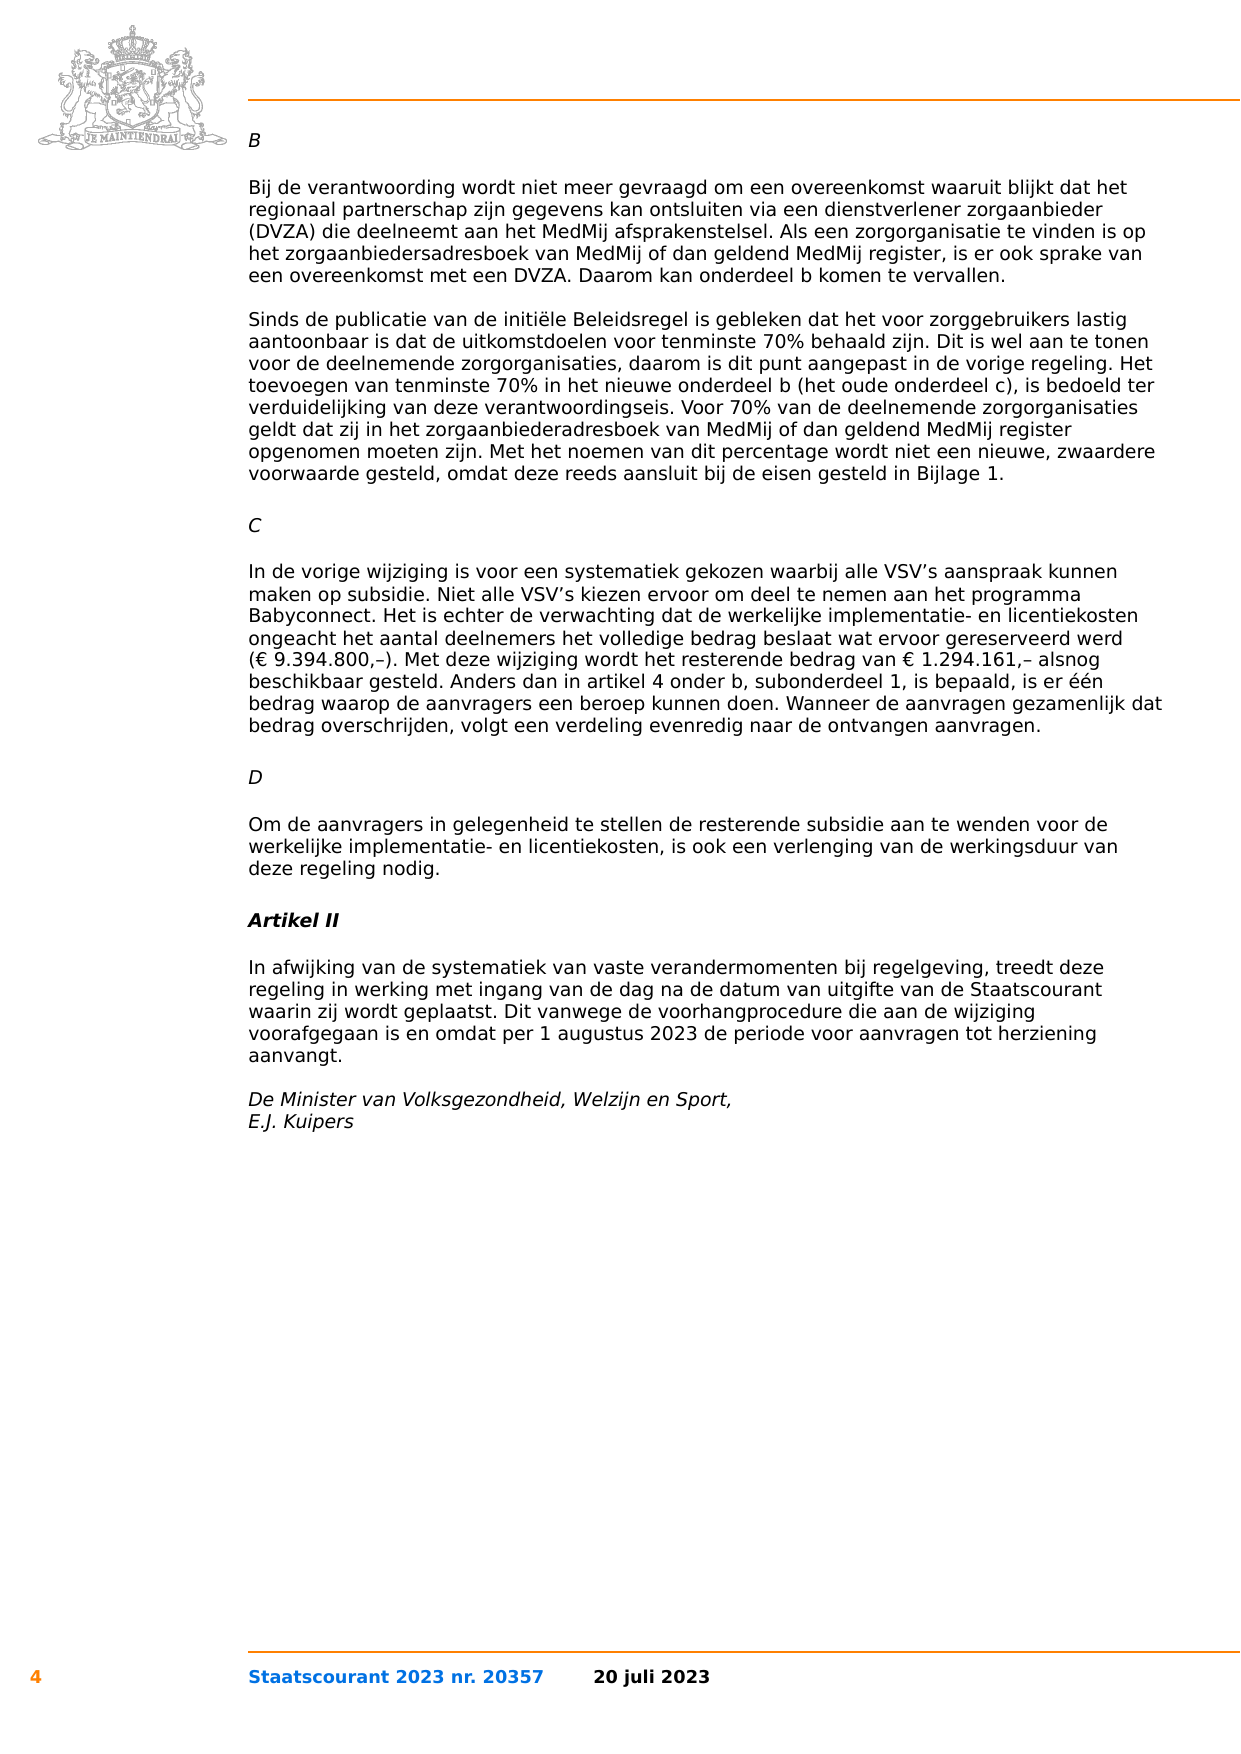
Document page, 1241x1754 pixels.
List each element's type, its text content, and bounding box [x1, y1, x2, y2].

picture [38, 25, 227, 150]
text In de vorige wijziging is voor een systematiek gekozen waarbij alle VSV’s aanspraak kunnen maken op subsidie. Niet alle VSV’s kiezen ervoor om deel te nemen aan het programma Babyconnect. Het is echter de verwachting dat de werkelijke implementatie- en licentiekosten ongeacht het aantal deelnemers het volledige bedrag beslaat wat ervoor gereserveerd werd (€ 9.394.800,–). Met deze wijziging wordt het resterende bedrag van € 1.294.161,– alsnog beschikbaar gesteld. Anders dan in artikel 4 onder b, subonderdeel 1, is bepaald, is er één bedrag waarop de aanvragers een beroep kunnen doen. Wanneer de aanvragen gezamenlijk dat bedrag overschrijden, volgt een verdeling evenredig naar de ontvangen aanvragen. [248, 561, 1163, 737]
text In afwijking van de systematiek van vaste verandermomenten bij regelgeving, treedt deze regeling in werking met ingang van de dag na de datum van uitgifte van de Staatscourant waarin zij wordt geplaatst. Dit vanwege de voorhangprocedure die aan de wijziging voorafgegaan is en omdat per 1 augustus 2023 de periode voor aanvragen tot herziening aanvangt. [248, 957, 1163, 1067]
text Om de aanvragers in gelegenheid te stellen de resterende subsidie aan te wenden voor de werkelijke implementatie- en licentiekosten, is ook een verlenging van de werkingsduur van deze regeling nodig. [248, 814, 1163, 880]
text De Minister van Volksgezondheid, Welzijn en Sport, E.J. Kuipers [248, 1089, 1163, 1133]
subtitle C [248, 514, 1163, 536]
subtitle Artikel II [248, 910, 1163, 932]
text Sinds de publicatie van de initiële Beleidsregel is gebleken dat het voor zorggebruikers lastig aantoonbaar is dat de uitkomstdoelen voor tenminste 70% behaald zijn. Dit is wel aan te tonen voor de deelnemende zorgorganisaties, daarom is dit punt aangepast in de vorige regeling. Het toevoegen van tenminste 70% in het nieuwe onderdeel b (het oude onderdeel c), is bedoeld ter verduidelijking van deze verantwoordingseis. Voor 70% van de deelnemende zorgorganisaties geldt dat zij in het zorgaanbiederadresboek van MedMij of dan geldend MedMij register opgenomen moeten zijn. Met het noemen van dit percentage wordt niet een nieuwe, zwaardere voorwaarde gesteld, omdat deze reeds aansluit bij de eisen gesteld in Bijlage 1. [248, 309, 1163, 484]
subtitle D [248, 767, 1163, 789]
text Bij de verantwoording wordt niet meer gevraagd om een overeenkomst waaruit blijkt dat het regionaal partnerschap zijn gegevens kan ontsluiten via een dienstverlener zorgaanbieder (DVZA) die deelneemt aan het MedMij afsprakenstelsel. Als een zorgorganisatie te vinden is op het zorgaanbiedersadresboek van MedMij of dan geldend MedMij register, is er ook sprake van een overeenkomst met een DVZA. Daarom kan onderdeel b komen te vervallen. [248, 177, 1163, 287]
subtitle B [248, 130, 1163, 152]
